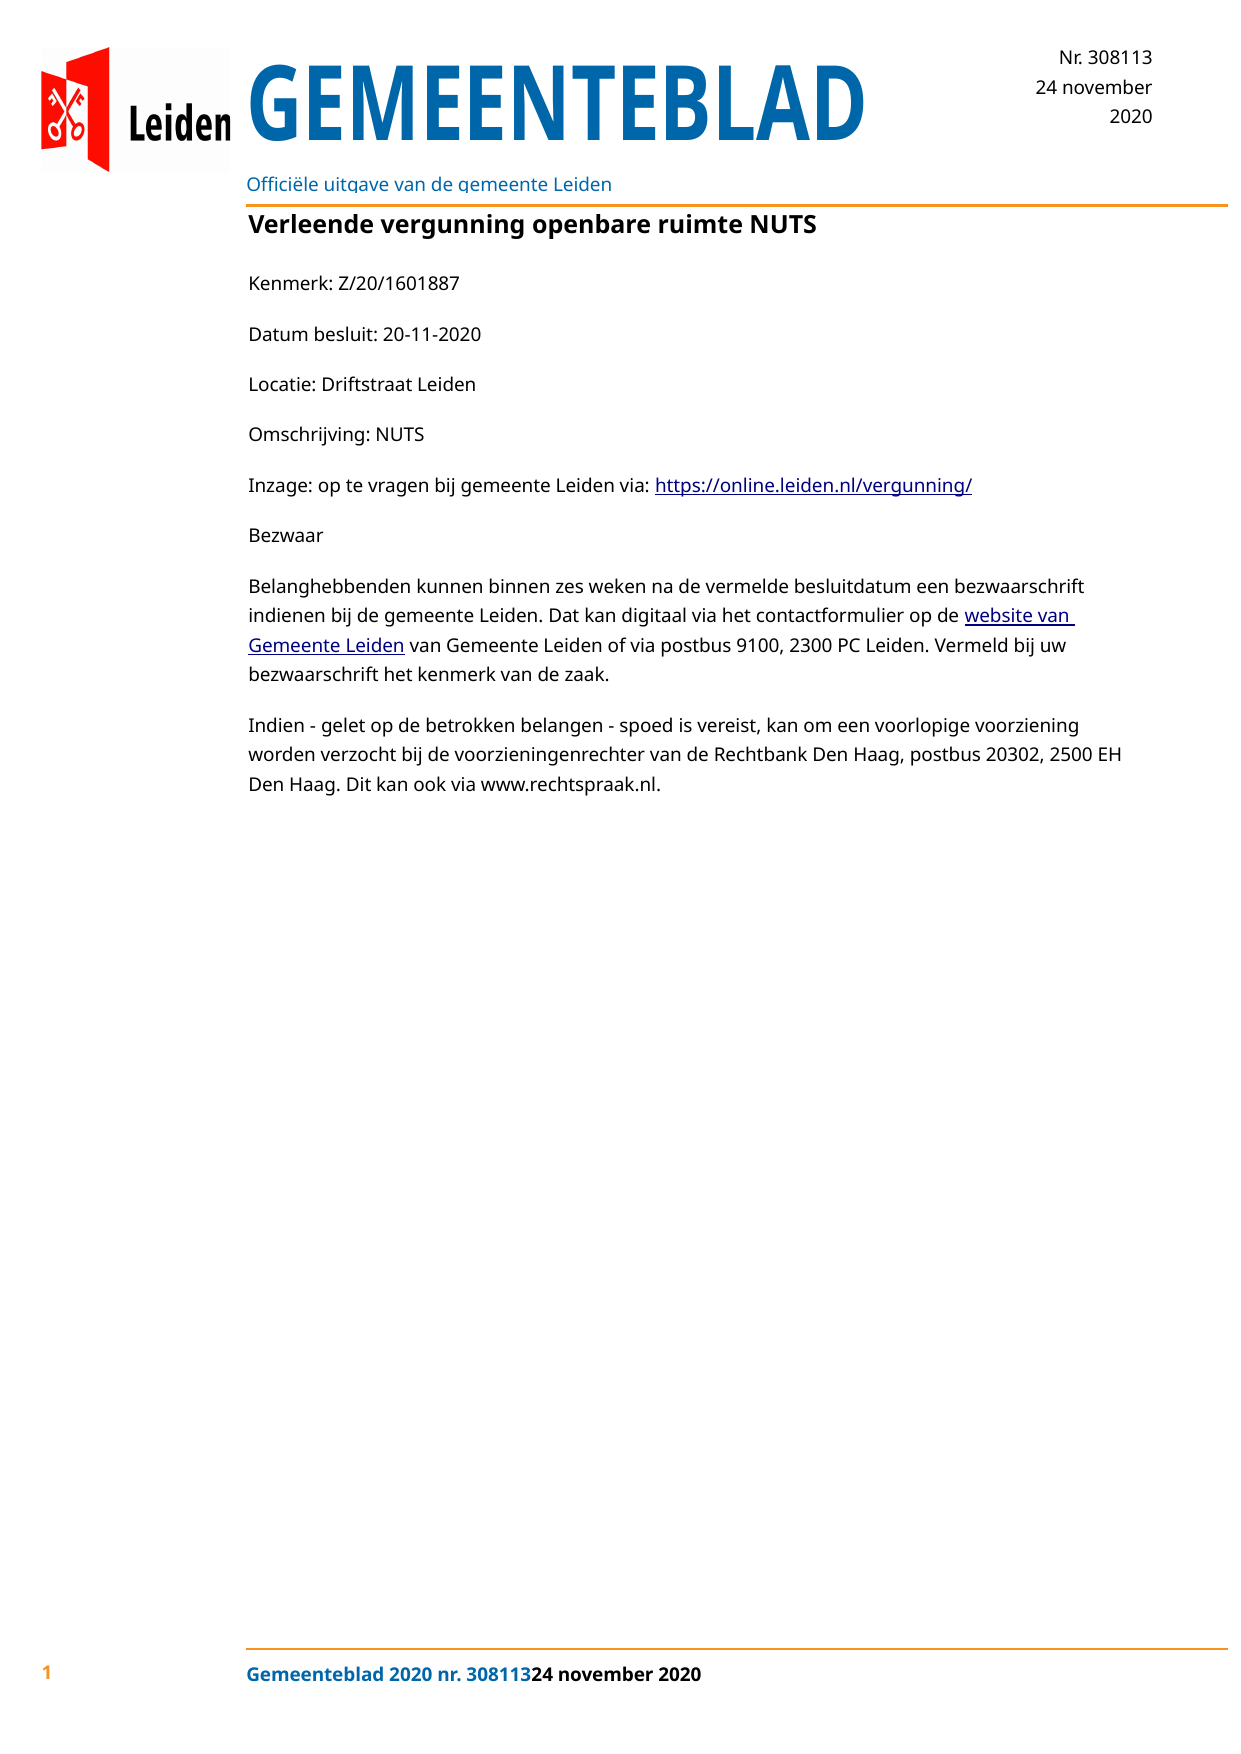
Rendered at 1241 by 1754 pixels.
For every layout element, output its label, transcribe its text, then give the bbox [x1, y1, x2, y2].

picture [41, 47, 231, 172]
text Bezwaar [248, 522, 1152, 548]
text Belanghebbenden kunnen binnen zes weken na de vermelde besluitdatum een bezwaarschrift indienen bij de gemeente Leiden. Dat kan digitaal via het contactformulier op de website van Gemeente Leiden van Gemeente Leiden of via postbus 9100, 2300 PC Leiden. Vermeld bij uw bezwaarschrift het kenmerk van de zaak. [248, 573, 1152, 687]
text Verleende vergunning openbare ruimte NUTS [248, 207, 1152, 241]
text Omschrijving: NUTS [248, 422, 1152, 447]
text Kenmerk: Z/20/1601887 [248, 270, 1152, 296]
text Locatie: Driftstraat Leiden [248, 371, 1152, 397]
text Inzage: op te vragen bij gemeente Leiden via: https://online.leiden.nl/vergunning/ [248, 472, 1152, 498]
text Indien - gelet op de betrokken belangen - spoed is vereist, kan om een voorlopige voorziening worden verzocht bij de voorzieningenrechter van de Rechtbank Den Haag, postbus 20302, 2500 EH Den Haag. Dit kan ook via www.rechtspraak.nl. [248, 712, 1152, 797]
text Datum besluit: 20-11-2020 [248, 321, 1152, 346]
